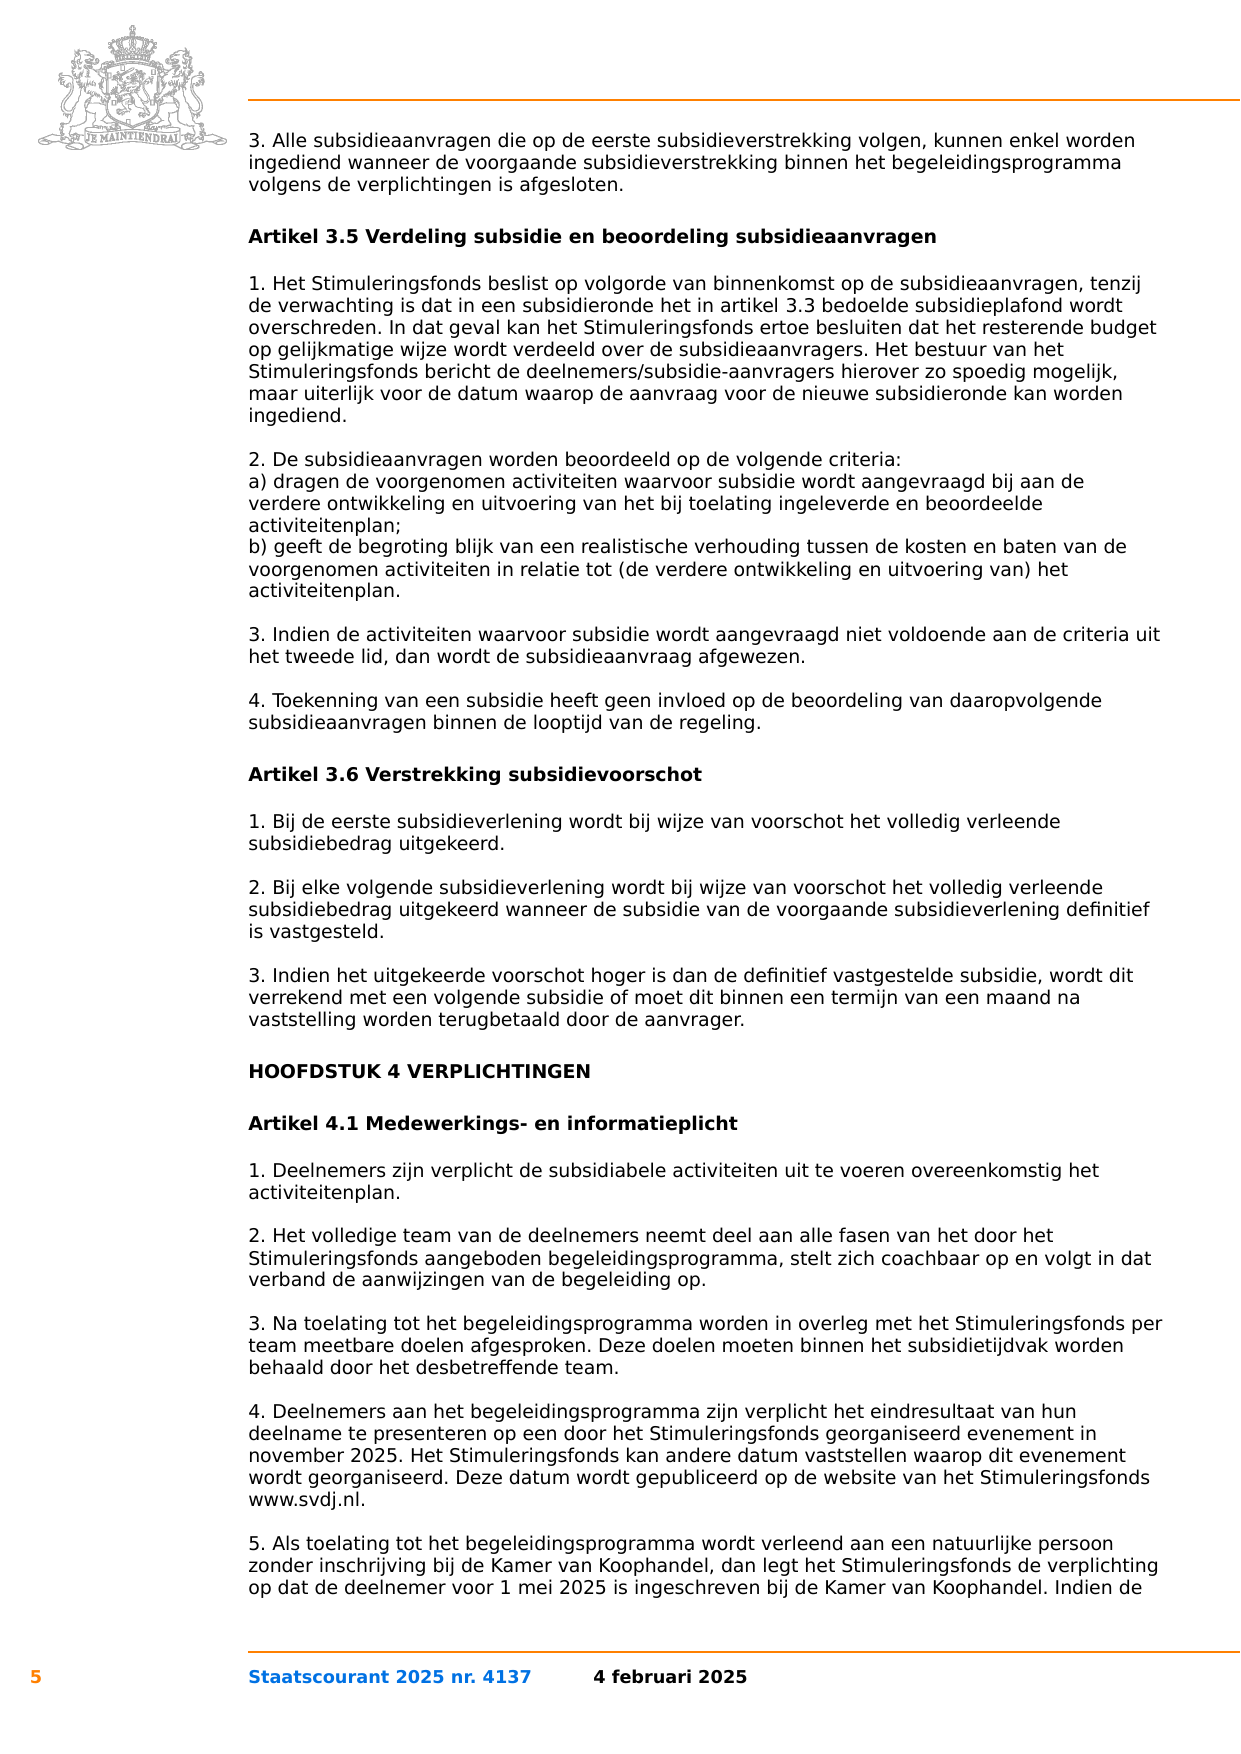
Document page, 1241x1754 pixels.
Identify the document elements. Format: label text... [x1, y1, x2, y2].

picture [38, 25, 227, 150]
text 2. Het volledige team van de deelnemers neemt deel aan alle fasen van het door het Stimuleringsfonds aangeboden begeleidingsprogramma, stelt zich coachbaar op en volgt in dat verband de aanwijzingen van de begeleiding op. [248, 1225, 1163, 1291]
subtitle Artikel 3.5 Verdeling subsidie en beoordeling subsidieaanvragen [248, 226, 1163, 248]
text 1. Deelnemers zijn verplicht de subsidiabele activiteiten uit te voeren overeenkomstig het activiteitenplan. [248, 1159, 1163, 1203]
text 4. Deelnemers aan het begeleidingsprogramma zijn verplicht het eindresultaat van hun deelname te presenteren op een door het Stimuleringsfonds georganiseerd evenement in november 2025. Het Stimuleringsfonds kan andere datum vaststellen waarop dit evenement wordt georganiseerd. Deze datum wordt gepubliceerd op de website van het Stimuleringsfonds www.svdj.nl. [248, 1401, 1163, 1511]
text 3. Alle subsidieaanvragen die op de eerste subsidieverstrekking volgen, kunnen enkel worden ingediend wanneer de voorgaande subsidieverstrekking binnen het begeleidingsprogramma volgens de verplichtingen is afgesloten. [248, 130, 1163, 196]
text 3. Na toelating tot het begeleidingsprogramma worden in overleg met het Stimuleringsfonds per team meetbare doelen afgesproken. Deze doelen moeten binnen het subsidietijdvak worden behaald door het desbetreffende team. [248, 1313, 1163, 1379]
subtitle HOOFDSTUK 4 VERPLICHTINGEN [248, 1061, 1163, 1083]
text 1. Bij de eerste subsidieverlening wordt bij wijze van voorschot het volledig verleende subsidiebedrag uitgekeerd. [248, 811, 1163, 855]
text 2. De subsidieaanvragen worden beoordeeld op de volgende criteria: [248, 448, 1163, 471]
text 2. Bij elke volgende subsidieverlening wordt bij wijze van voorschot het volledig verleende subsidiebedrag uitgekeerd wanneer de subsidie van de voorgaande subsidieverlening definitief is vastgesteld. [248, 877, 1163, 943]
text b) geeft de begroting blijk van een realistische verhouding tussen de kosten en baten van de voorgenomen activiteiten in relatie tot (de verdere ontwikkeling en uitvoering van) het activiteitenplan. [248, 536, 1163, 602]
text 3. Indien het uitgekeerde voorschot hoger is dan de definitief vastgestelde subsidie, wordt dit verrekend met een volgende subsidie of moet dit binnen een termijn van een maand na vaststelling worden terugbetaald door de aanvrager. [248, 965, 1163, 1031]
text 4. Toekenning van een subsidie heeft geen invloed op de beoordeling van daaropvolgende subsidieaanvragen binnen de looptijd van de regeling. [248, 690, 1163, 734]
text 3. Indien de activiteiten waarvoor subsidie wordt aangevraagd niet voldoende aan de criteria uit het tweede lid, dan wordt de subsidieaanvraag afgewezen. [248, 624, 1163, 668]
subtitle Artikel 4.1 Medewerkings- en informatieplicht [248, 1113, 1163, 1134]
text 5. Als toelating tot het begeleidingsprogramma wordt verleend aan een natuurlijke persoon zonder inschrijving bij de Kamer van Koophandel, dan legt het Stimuleringsfonds de verplichting op dat de deelnemer voor 1 mei 2025 is ingeschreven bij de Kamer van Koophandel. Indien de [248, 1533, 1163, 1599]
text a) dragen de voorgenomen activiteiten waarvoor subsidie wordt aangevraagd bij aan de verdere ontwikkeling en uitvoering van het bij toelating ingeleverde en beoordeelde activiteitenplan; [248, 471, 1163, 536]
subtitle Artikel 3.6 Verstrekking subsidievoorschot [248, 764, 1163, 786]
text 1. Het Stimuleringsfonds beslist op volgorde van binnenkomst op de subsidieaanvragen, tenzij de verwachting is dat in een subsidieronde het in artikel 3.3 bedoelde subsidieplafond wordt overschreden. In dat geval kan het Stimuleringsfonds ertoe besluiten dat het resterende budget op gelijkmatige wijze wordt verdeeld over de subsidieaanvragers. Het bestuur van het Stimuleringsfonds bericht de deelnemers/subsidie-aanvragers hierover zo spoedig mogelijk, maar uiterlijk voor de datum waarop de aanvraag voor de nieuwe subsidieronde kan worden ingediend. [248, 273, 1163, 427]
